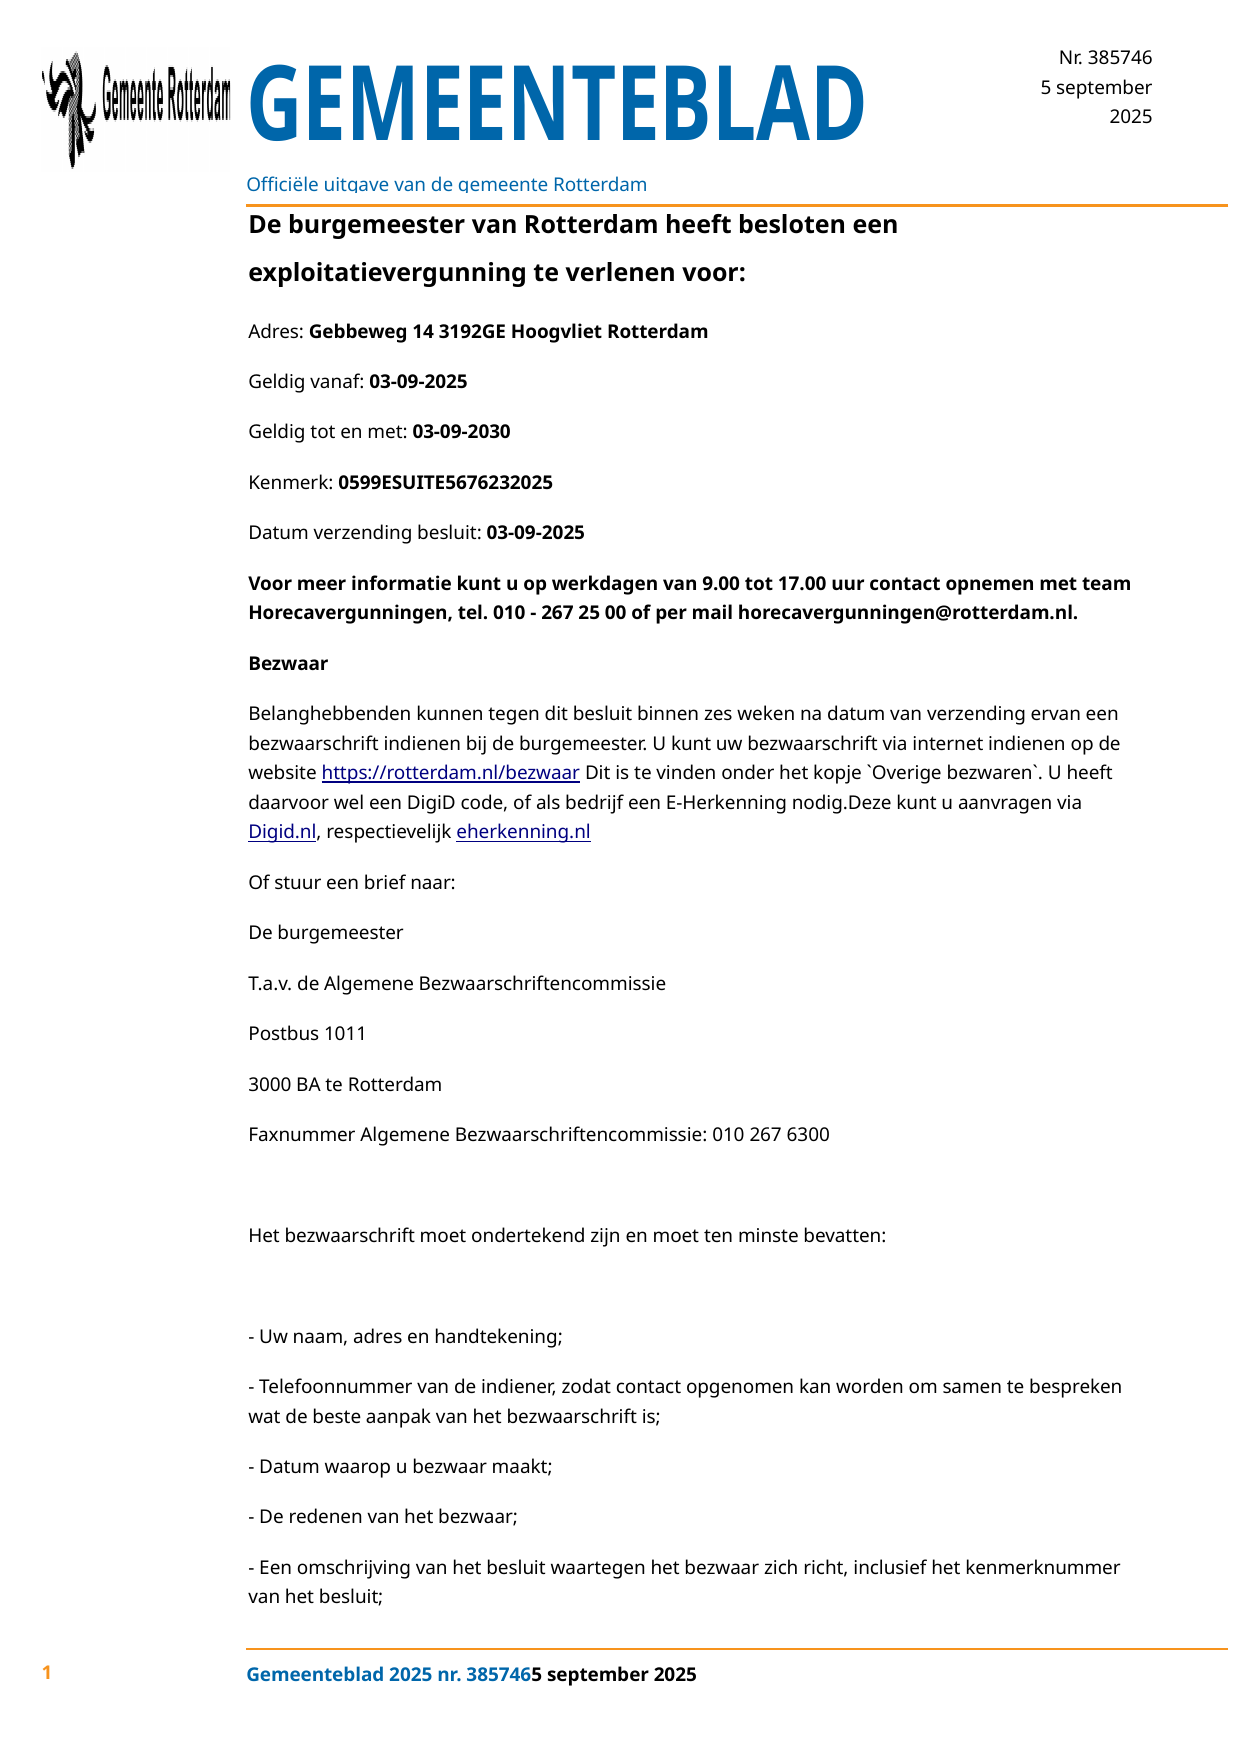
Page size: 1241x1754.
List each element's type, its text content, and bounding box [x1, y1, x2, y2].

text Of stuur een brief naar: [248, 869, 1152, 895]
text Geldig vanaf: 03-09-2025 [248, 368, 1152, 394]
text - De redenen van het bezwaar; [248, 1504, 1152, 1529]
text Postbus 1011 [248, 1020, 1152, 1046]
text Faxnummer Algemene Bezwaarschriftencommissie: 010 267 6300 [248, 1121, 1152, 1147]
text - Telefoonnummer van de indiener, zodat contact opgenomen kan worden om samen te bespreken wat de beste aanpak van het bezwaarschrift is; [248, 1373, 1152, 1429]
text Geldig tot en met: 03-09-2030 [248, 419, 1152, 444]
text T.a.v. de Algemene Bezwaarschriftencommissie [248, 970, 1152, 996]
picture [41, 47, 231, 172]
text 3000 BA te Rotterdam [248, 1071, 1152, 1097]
text De burgemeester van Rotterdam heeft besloten een exploitatievergunning te verlenen voor: [248, 207, 1152, 288]
text Bezwaar [248, 650, 1152, 676]
text Belanghebbenden kunnen tegen dit besluit binnen zes weken na datum van verzending ervan een bezwaarschrift indienen bij de burgemeester. U kunt uw bezwaarschrift via internet indienen op de website https://rotterdam.nl/bezwaar Dit is te vinden onder het kopje `Overige bezwaren`. U heeft daarvoor wel een DigiD code, of als bedrijf een E-Herkenning nodig.Deze kunt u aanvragen via Digid.nl, respectievelijk eherkenning.nl [248, 700, 1152, 844]
text - Uw naam, adres en handtekening; [248, 1323, 1152, 1349]
text Datum verzending besluit: 03-09-2025 [248, 519, 1152, 545]
text - Een omschrijving van het besluit waartegen het bezwaar zich richt, inclusief het kenmerknummer van het besluit; [248, 1554, 1152, 1609]
text Adres: Gebbeweg 14 3192GE Hoogvliet Rotterdam [248, 318, 1152, 344]
text Het bezwaarschrift moet ondertekend zijn en moet ten minste bevatten: [248, 1222, 1152, 1248]
text Kenmerk: 0599ESUITE5676232025 [248, 469, 1152, 495]
text De burgemeester [248, 919, 1152, 945]
text Voor meer informatie kunt u op werkdagen van 9.00 tot 17.00 uur contact opnemen met team Horecavergunningen, tel. 010 - 267 25 00 of per mail horecavergunningen@rotterdam.nl. [248, 570, 1152, 625]
text - Datum waarop u bezwaar maakt; [248, 1453, 1152, 1479]
